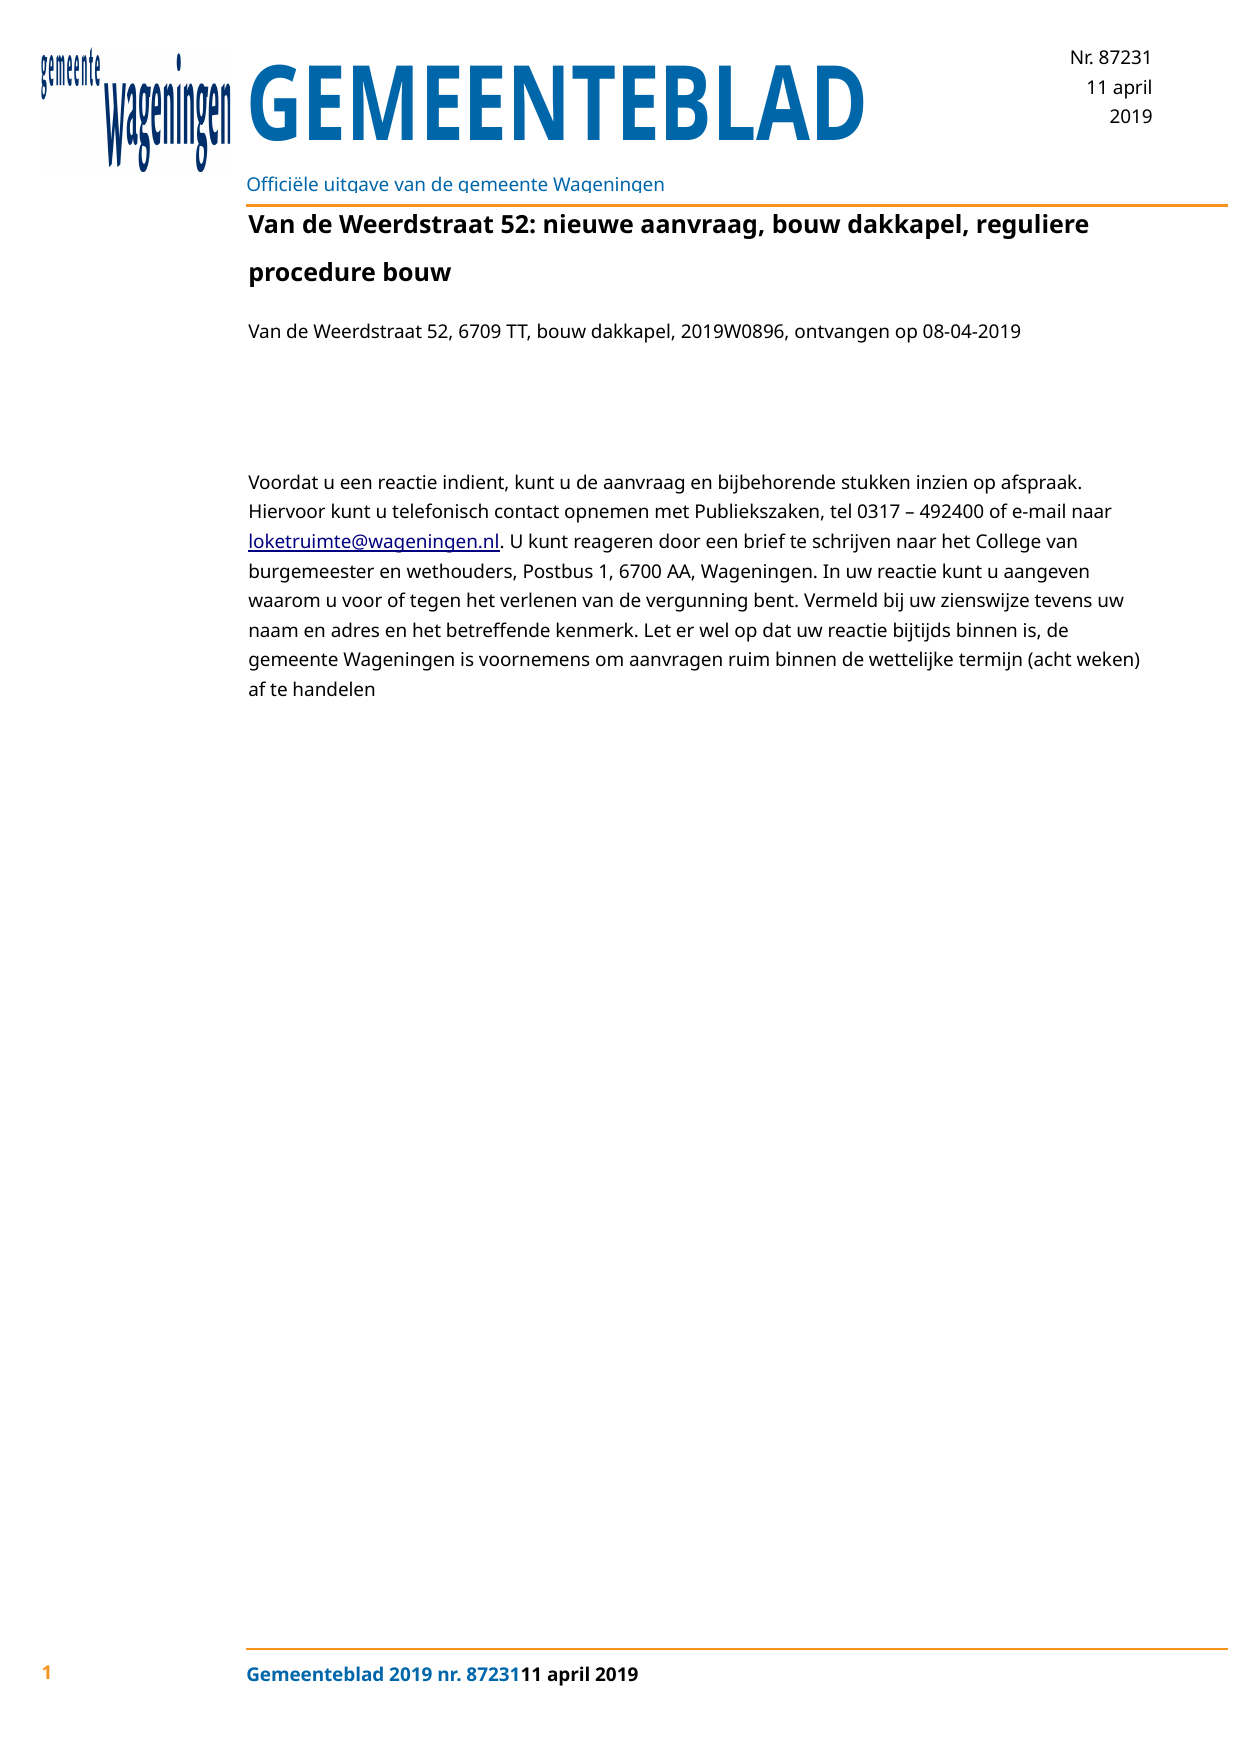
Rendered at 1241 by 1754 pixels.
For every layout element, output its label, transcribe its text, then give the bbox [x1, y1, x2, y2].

text Van de Weerdstraat 52: nieuwe aanvraag, bouw dakkapel, reguliere procedure bouw [248, 207, 1152, 288]
text Van de Weerdstraat 52, 6709 TT, bouw dakkapel, 2019W0896, ontvangen op 08-04-2019 [248, 318, 1152, 344]
text Voordat u een reactie indient, kunt u de aanvraag en bijbehorende stukken inzien op afspraak. Hiervoor kunt u telefonisch contact opnemen met Publiekszaken, tel 0317 – 492400 of e-mail naar loketruimte@wageningen.nl. U kunt reageren door een brief te schrijven naar het College van burgemeester en wethouders, Postbus 1, 6700 AA, Wageningen. In uw reactie kunt u aangeven waarom u voor of tegen het verlenen van de vergunning bent. Vermeld bij uw zienswijze tevens uw naam en adres en het betreffende kenmerk. Let er wel op dat uw reactie bijtijds binnen is, de gemeente Wageningen is voornemens om aanvragen ruim binnen de wettelijke termijn (acht weken) af te handelen [248, 469, 1152, 702]
picture [41, 47, 231, 172]
